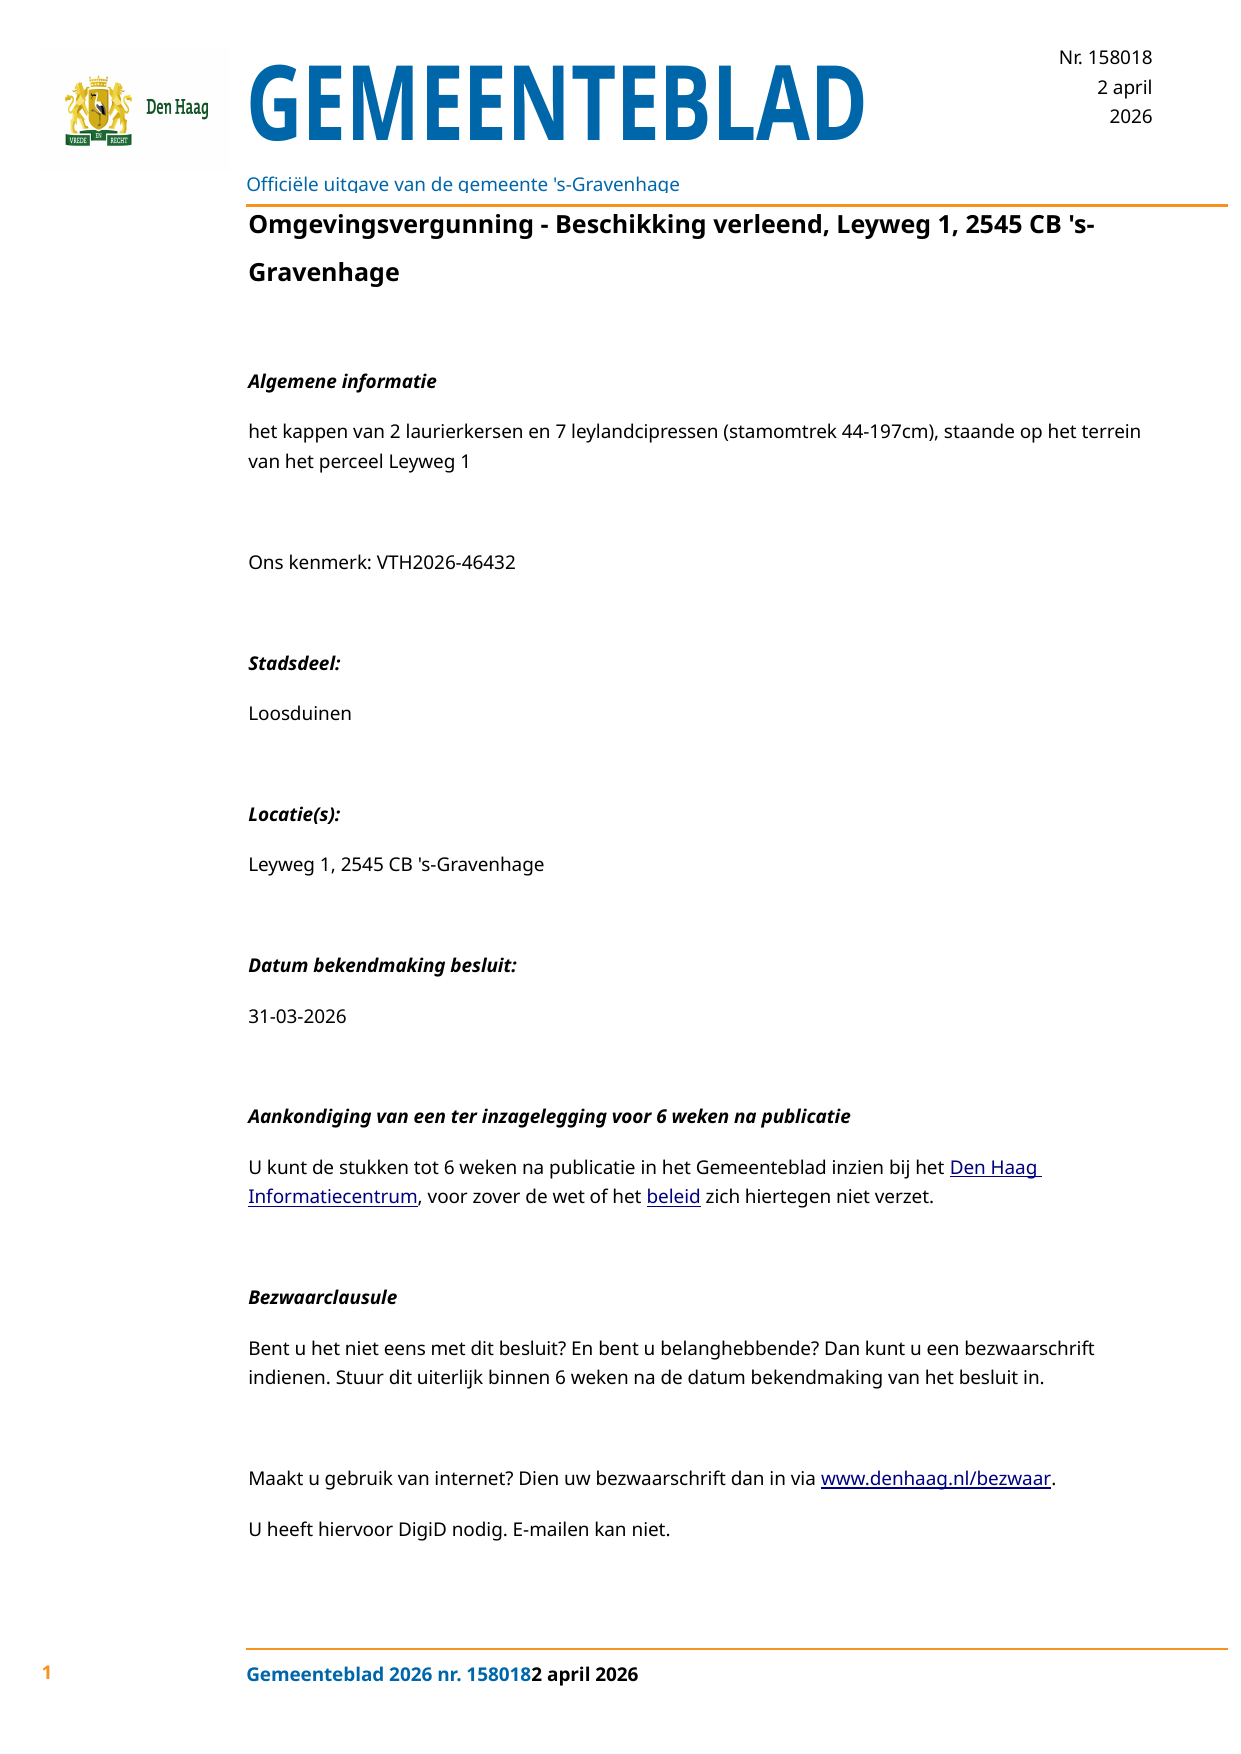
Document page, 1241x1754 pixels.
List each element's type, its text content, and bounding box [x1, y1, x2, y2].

text Aankondiging van een ter inzagelegging voor 6 weken na publicatie [248, 1104, 1152, 1129]
text Bezwaarclausule [248, 1284, 1152, 1310]
text Bent u het niet eens met dit besluit? En bent u belanghebbende? Dan kunt u een bezwaarschrift indienen. Stuur dit uiterlijk binnen 6 weken na de datum bekendmaking van het besluit in. [248, 1335, 1152, 1390]
text Datum bekendmaking besluit: [248, 952, 1152, 978]
text Locatie(s): [248, 801, 1152, 827]
text Maakt u gebruik van internet? Dien uw bezwaarschrift dan in via www.denhaag.nl/bezwaar. [248, 1465, 1152, 1491]
text Leyweg 1, 2545 CB 's-Gravenhage [248, 852, 1152, 877]
text Loosduinen [248, 700, 1152, 726]
text U kunt de stukken tot 6 weken na publicatie in het Gemeenteblad inzien bij het Den Haag Informatiecentrum, voor zover de wet of het beleid zich hiertegen niet verzet. [248, 1154, 1152, 1209]
picture [41, 47, 231, 172]
text Stadsdeel: [248, 650, 1152, 676]
text 31-03-2026 [248, 1003, 1152, 1029]
text Ons kenmerk: VTH2026-46432 [248, 549, 1152, 575]
text Algemene informatie [248, 368, 1152, 394]
text Omgevingsvergunning - Beschikking verleend, Leyweg 1, 2545 CB 's-Gravenhage [248, 207, 1152, 288]
text U heeft hiervoor DigiD nodig. E-mailen kan niet. [248, 1516, 1152, 1542]
text het kappen van 2 laurierkersen en 7 leylandcipressen (stamomtrek 44-197cm), staande op het terrein van het perceel Leyweg 1 [248, 419, 1152, 474]
